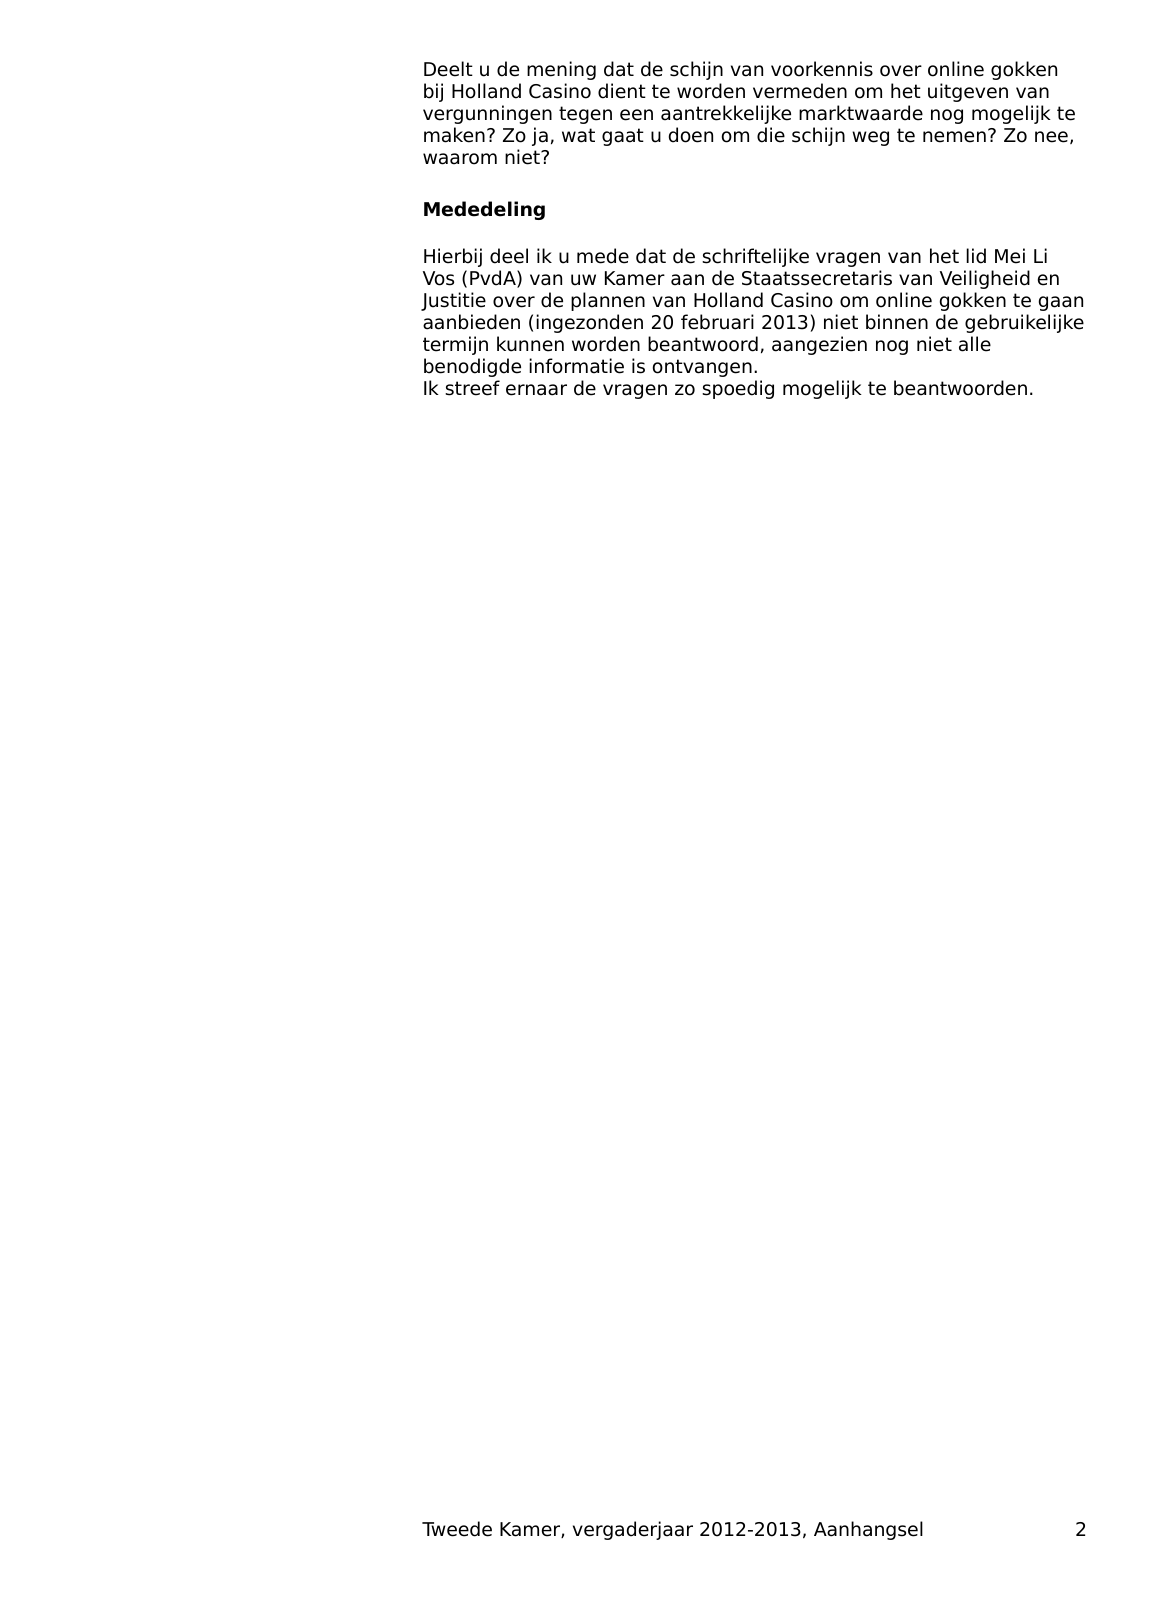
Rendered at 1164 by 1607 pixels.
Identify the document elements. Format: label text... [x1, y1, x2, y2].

text Ik streef ernaar de vragen zo spoedig mogelijk te beantwoorden. [422, 378, 1087, 400]
subtitle Mededeling [422, 199, 1087, 221]
text Deelt u de mening dat de schijn van voorkennis over online gokken bij Holland Casino dient te worden vermeden om het uitgeven van vergunningen tegen een aantrekkelijke marktwaarde nog mogelijk te maken? Zo ja, wat gaat u doen om die schijn weg te nemen? Zo nee, waarom niet? [422, 59, 1087, 169]
text Hierbij deel ik u mede dat de schriftelijke vragen van het lid Mei Li Vos (PvdA) van uw Kamer aan de Staatssecretaris van Veiligheid en Justitie over de plannen van Holland Casino om online gokken te gaan aanbieden (ingezonden 20 februari 2013) niet binnen de gebruikelijke termijn kunnen worden beantwoord, aangezien nog niet alle benodigde informatie is ontvangen. [422, 246, 1087, 378]
